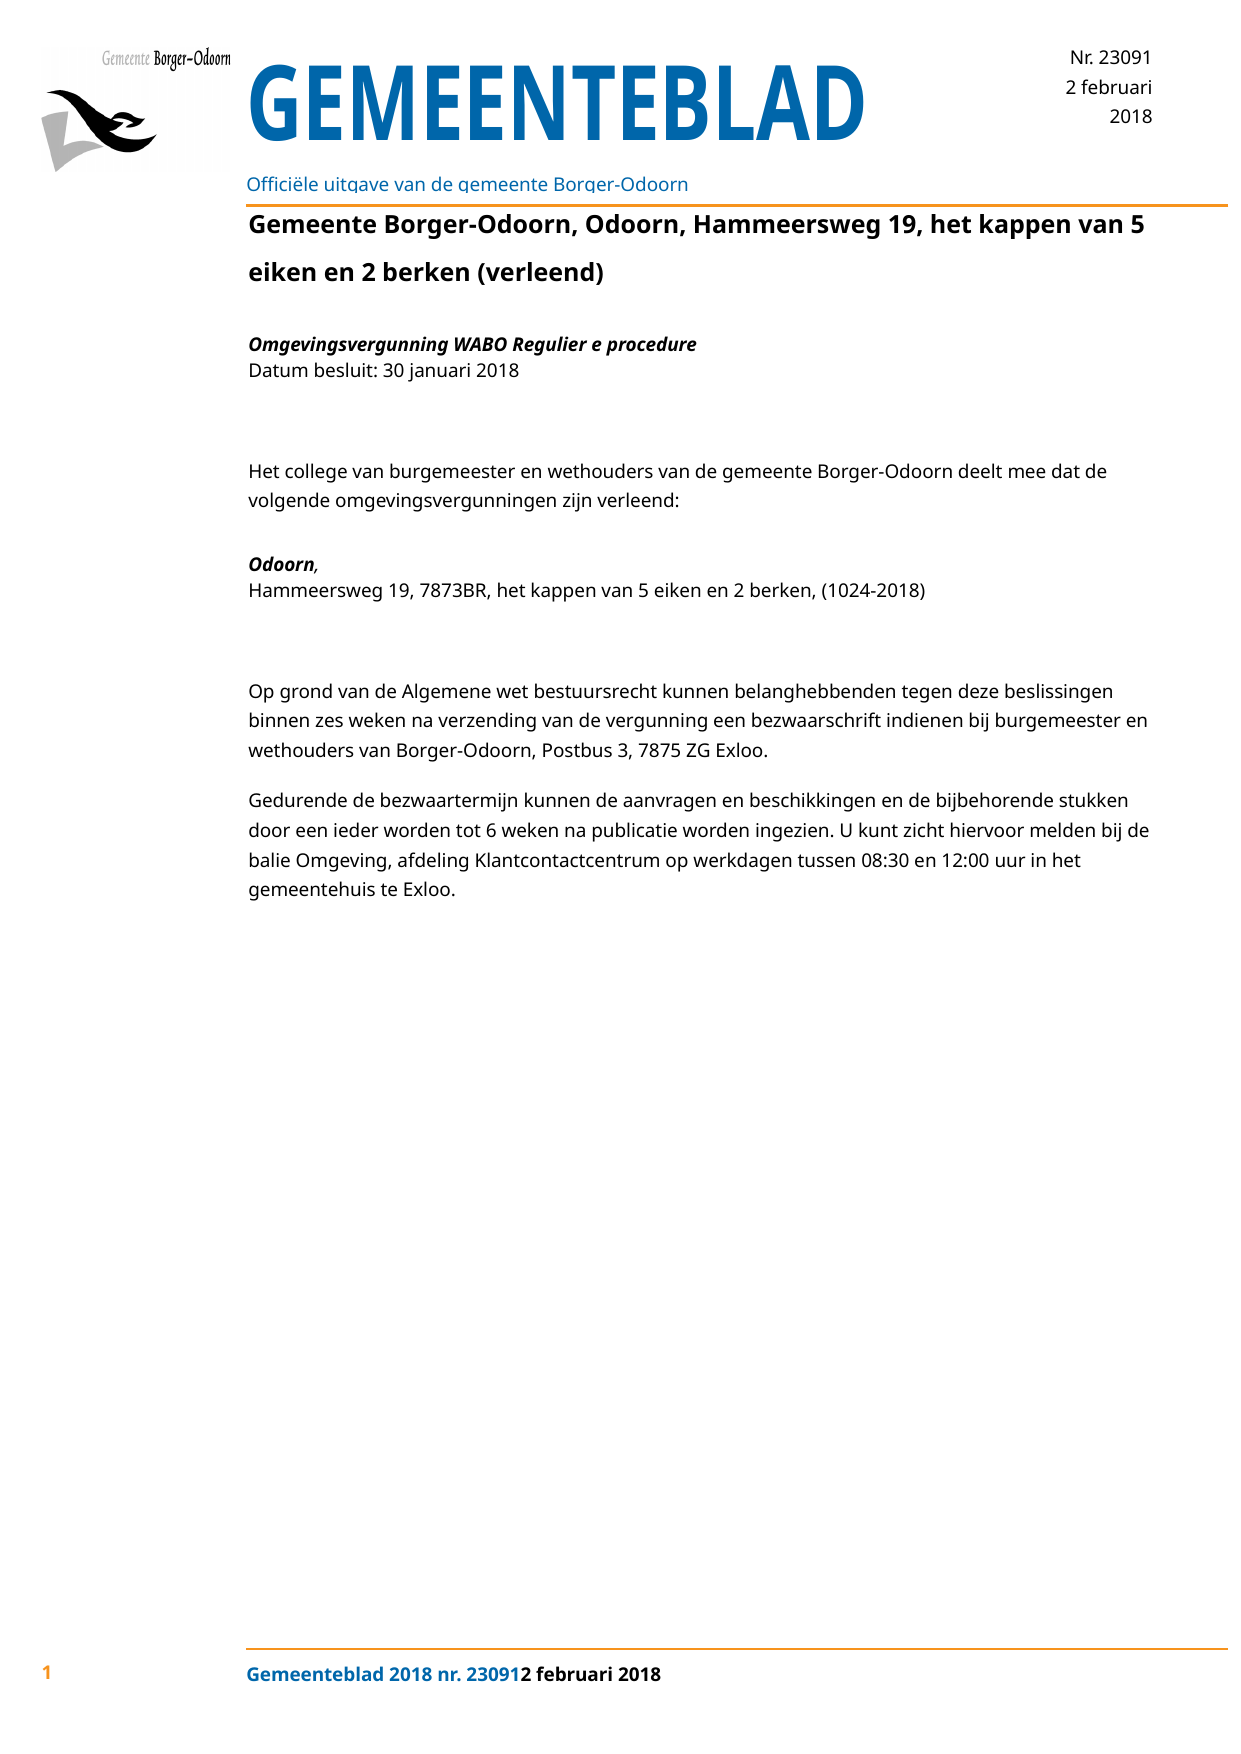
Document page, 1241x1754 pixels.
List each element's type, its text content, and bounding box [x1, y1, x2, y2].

text Op grond van de Algemene wet bestuursrecht kunnen belanghebbenden tegen deze beslissingen binnen zes weken na verzending van de vergunning een bezwaarschrift indienen bij burgemeester en wethouders van Borger-Odoorn, Postbus 3, 7875 ZG Exloo. [248, 678, 1152, 763]
text Datum besluit: 30 januari 2018 [248, 357, 1152, 383]
text Gemeente Borger-Odoorn, Odoorn, Hammeersweg 19, het kappen van 5 eiken en 2 berken (verleend) [248, 207, 1152, 288]
text Gedurende de bezwaartermijn kunnen de aanvragen en beschikkingen en de bijbehorende stukken door een ieder worden tot 6 weken na publicatie worden ingezien. U kunt zicht hiervoor melden bij de balie Omgeving, afdeling Klantcontactcentrum op werkdagen tussen 08:30 en 12:00 uur in het gemeentehuis te Exloo. [248, 788, 1152, 902]
text Het college van burgemeester en wethouders van de gemeente Borger-Odoorn deelt mee dat de volgende omgevingsvergunningen zijn verleend: [248, 458, 1152, 513]
text Odoorn, [248, 552, 1152, 577]
text Hammeersweg 19, 7873BR, het kappen van 5 eiken en 2 berken, (1024-2018) [248, 577, 1152, 603]
picture [41, 47, 231, 172]
text Omgevingsvergunning WABO Regulier e procedure [248, 331, 1152, 357]
